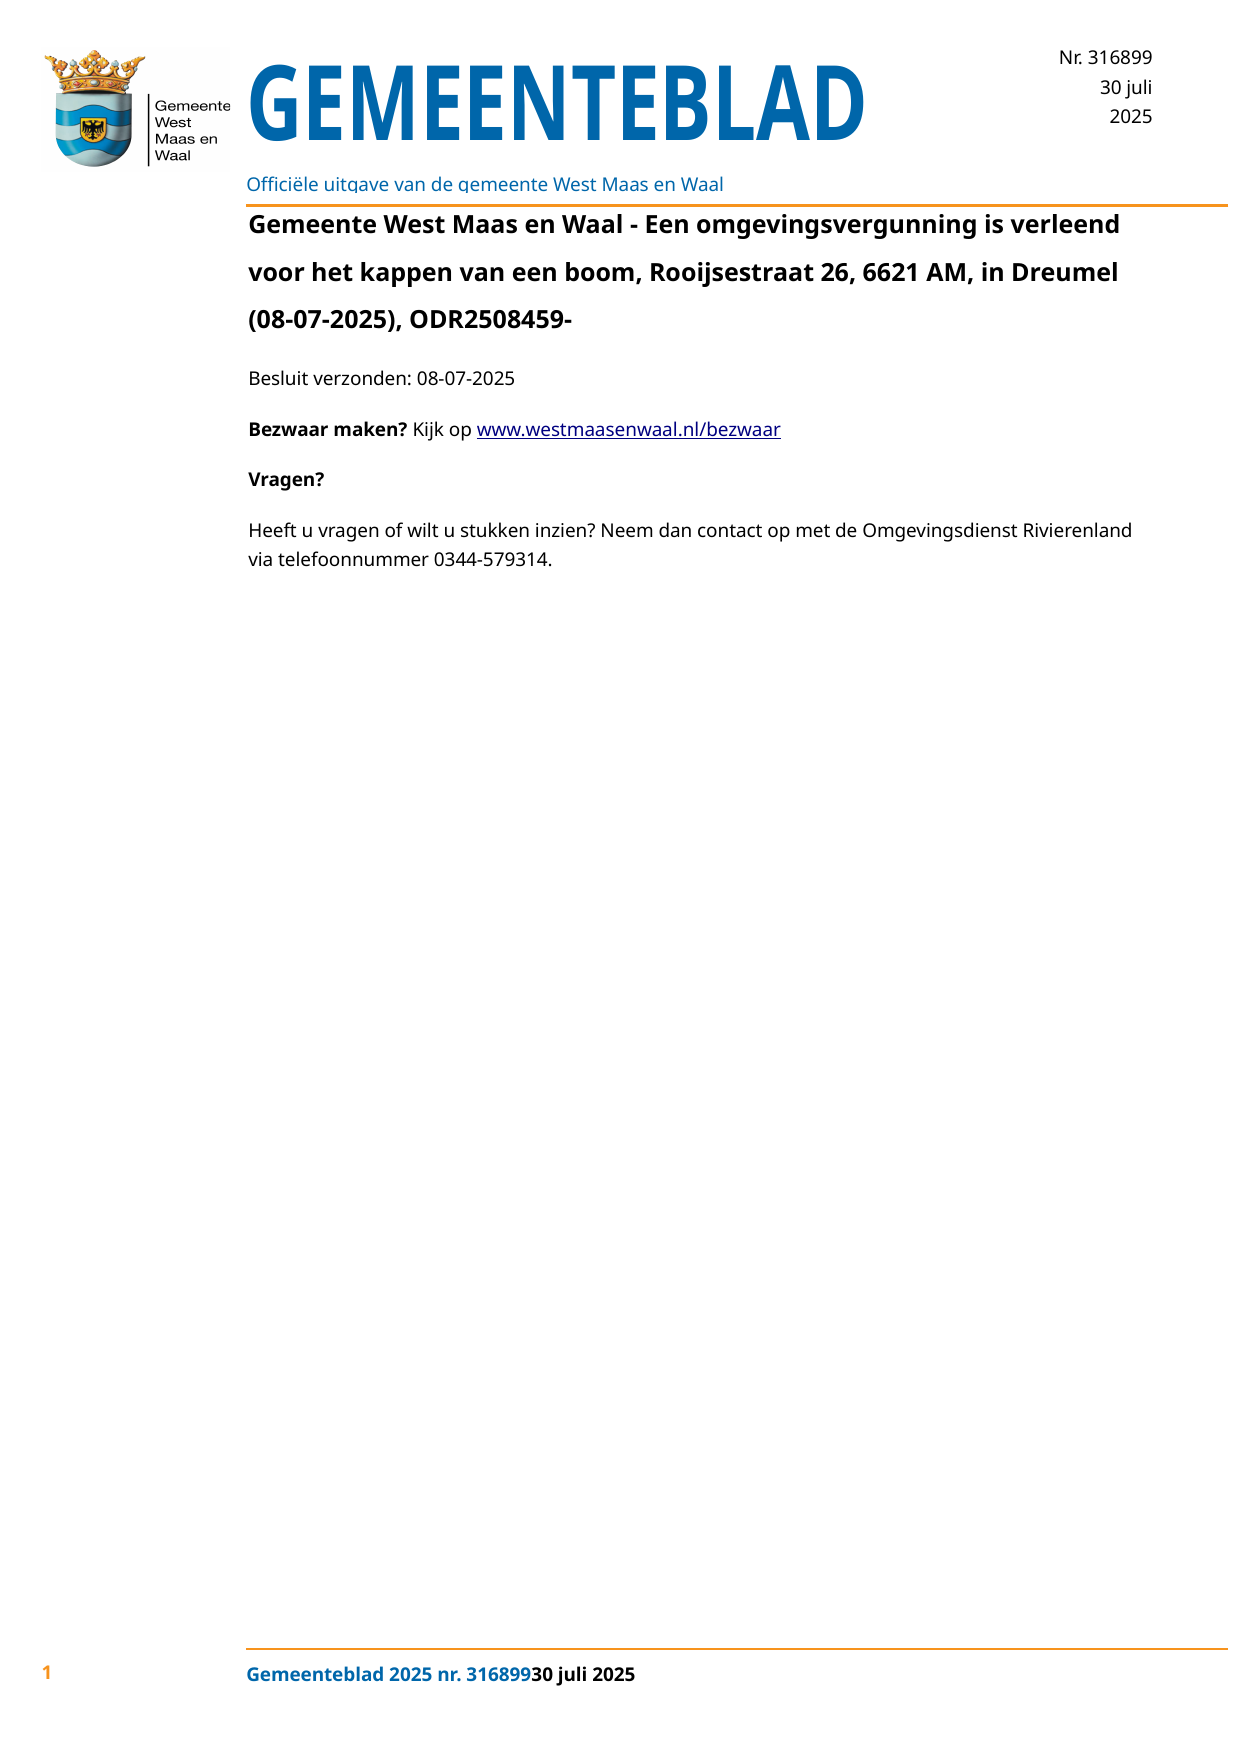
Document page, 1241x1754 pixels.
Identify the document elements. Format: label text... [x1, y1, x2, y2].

text Bezwaar maken? Kijk op www.westmaasenwaal.nl/bezwaar [248, 416, 1152, 442]
text Vragen? [248, 466, 1152, 492]
text Gemeente West Maas en Waal - Een omgevingsvergunning is verleend voor het kappen van een boom, Rooijsestraat 26, 6621 AM, in Dreumel (08-07-2025), ODR2508459- [248, 207, 1152, 336]
text Heeft u vragen of wilt u stukken inzien? Neem dan contact op met de Omgevingsdienst Rivierenland via telefoonnummer 0344-579314. [248, 517, 1152, 572]
picture [41, 47, 231, 172]
text Besluit verzonden: 08-07-2025 [248, 366, 1152, 391]
